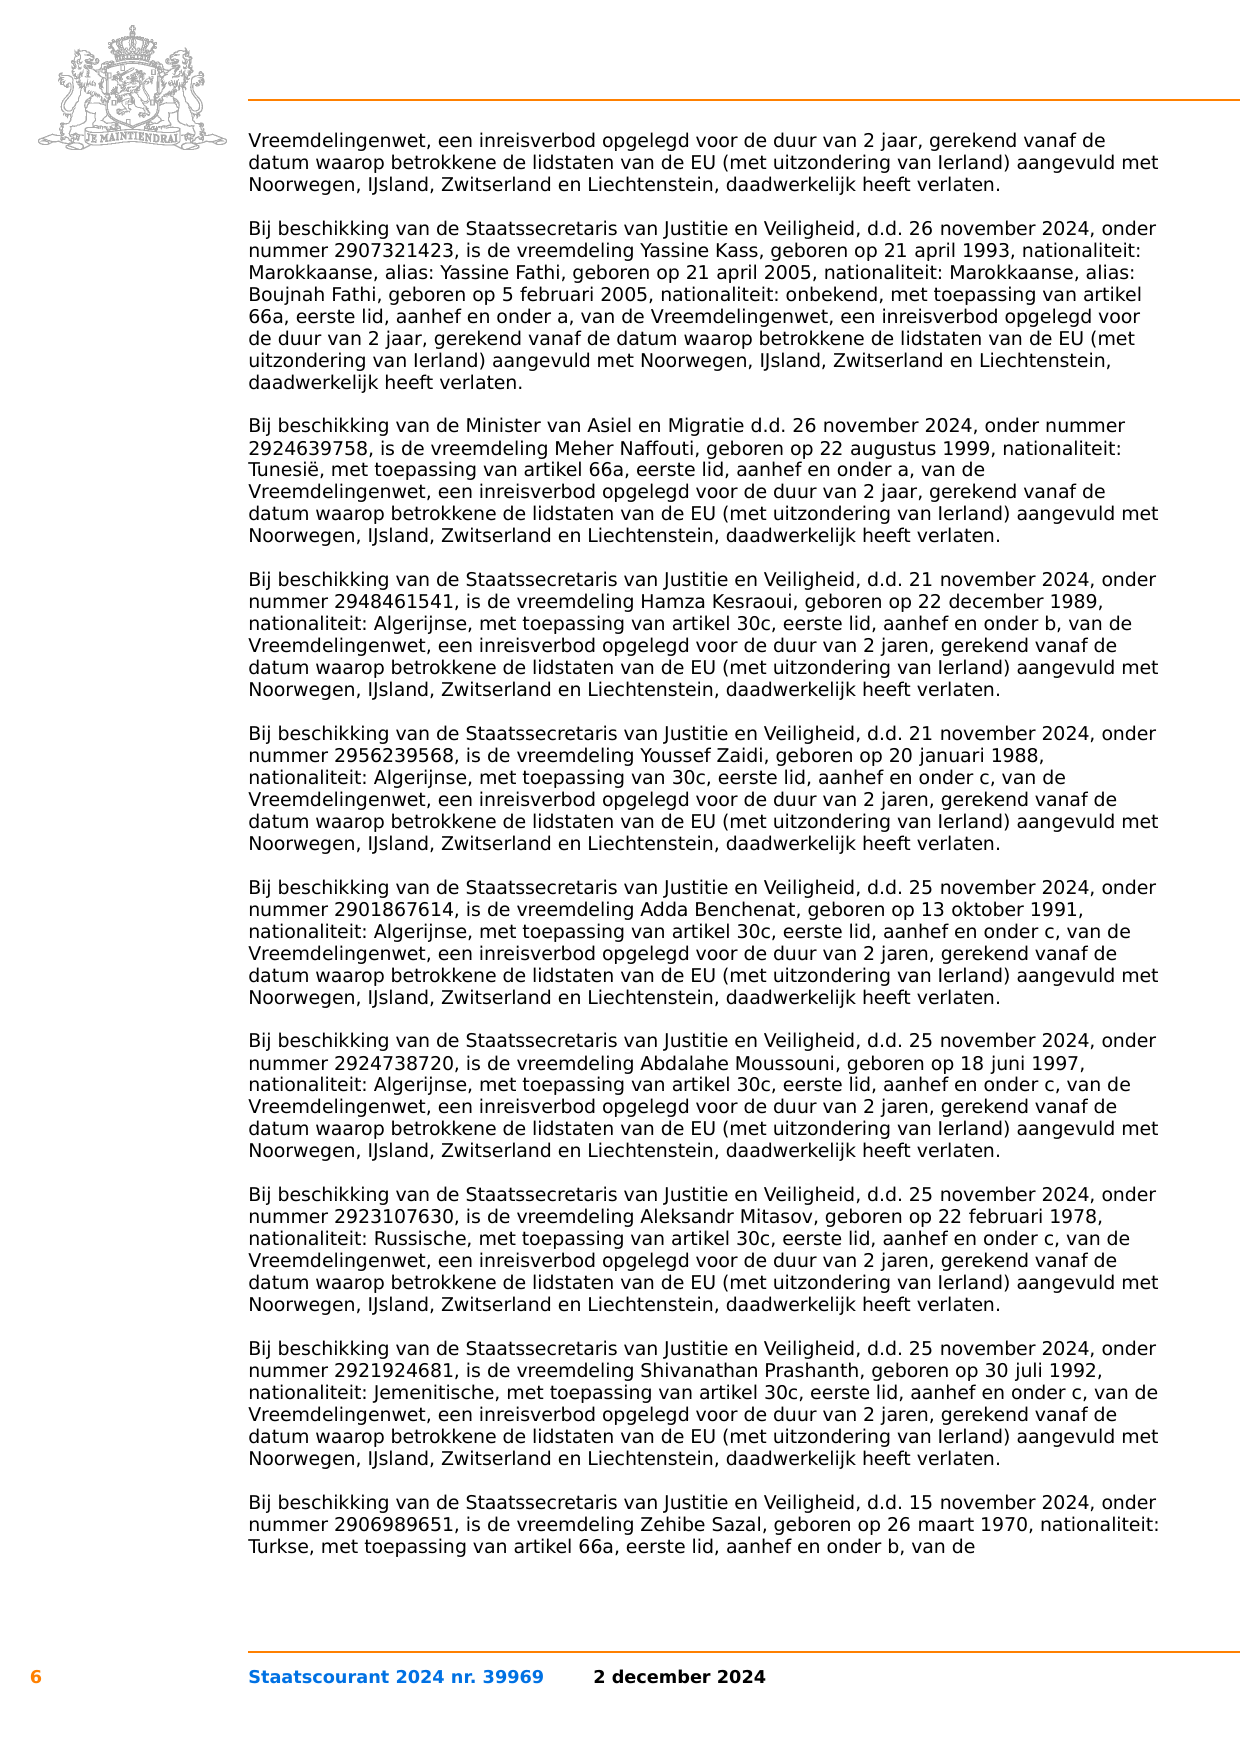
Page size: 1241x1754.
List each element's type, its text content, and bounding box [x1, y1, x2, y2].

text Bij beschikking van de Staatssecretaris van Justitie en Veiligheid, d.d. 25 november 2024, onder nummer 2921924681, is de vreemdeling Shivanathan Prashanth, geboren op 30 juli 1992, nationaliteit: Jemenitische, met toepassing van artikel 30c, eerste lid, aanhef en onder c, van de Vreemdelingenwet, een inreisverbod opgelegd voor de duur van 2 jaren, gerekend vanaf de datum waarop betrokkene de lidstaten van de EU (met uitzondering van Ierland) aangevuld met Noorwegen, IJsland, Zwitserland en Liechtenstein, daadwerkelijk heeft verlaten. [248, 1338, 1163, 1470]
text Bij beschikking van de Minister van Asiel en Migratie d.d. 26 november 2024, onder nummer 2924639758, is de vreemdeling Meher Naffouti, geboren op 22 augustus 1999, nationaliteit: Tunesië, met toepassing van artikel 66a, eerste lid, aanhef en onder a, van de Vreemdelingenwet, een inreisverbod opgelegd voor de duur van 2 jaar, gerekend vanaf de datum waarop betrokkene de lidstaten van de EU (met uitzondering van Ierland) aangevuld met Noorwegen, IJsland, Zwitserland en Liechtenstein, daadwerkelijk heeft verlaten. [248, 415, 1163, 547]
text Bij beschikking van de Staatssecretaris van Justitie en Veiligheid, d.d. 26 november 2024, onder nummer 2907321423, is de vreemdeling Yassine Kass, geboren op 21 april 1993, nationaliteit: Marokkaanse, alias: Yassine Fathi, geboren op 21 april 2005, nationaliteit: Marokkaanse, alias: Boujnah Fathi, geboren op 5 februari 2005, nationaliteit: onbekend, met toepassing van artikel 66a, eerste lid, aanhef en onder a, van de Vreemdelingenwet, een inreisverbod opgelegd voor de duur van 2 jaar, gerekend vanaf de datum waarop betrokkene de lidstaten van de EU (met uitzondering van Ierland) aangevuld met Noorwegen, IJsland, Zwitserland en Liechtenstein, daadwerkelijk heeft verlaten. [248, 218, 1163, 393]
text Bij beschikking van de Staatssecretaris van Justitie en Veiligheid, d.d. 21 november 2024, onder nummer 2948461541, is de vreemdeling Hamza Kesraoui, geboren op 22 december 1989, nationaliteit: Algerijnse, met toepassing van artikel 30c, eerste lid, aanhef en onder b, van de Vreemdelingenwet, een inreisverbod opgelegd voor de duur van 2 jaren, gerekend vanaf de datum waarop betrokkene de lidstaten van de EU (met uitzondering van Ierland) aangevuld met Noorwegen, IJsland, Zwitserland en Liechtenstein, daadwerkelijk heeft verlaten. [248, 569, 1163, 701]
text Bij beschikking van de Staatssecretaris van Justitie en Veiligheid, d.d. 25 november 2024, onder nummer 2924738720, is de vreemdeling Abdalahe Moussouni, geboren op 18 juni 1997, nationaliteit: Algerijnse, met toepassing van artikel 30c, eerste lid, aanhef en onder c, van de Vreemdelingenwet, een inreisverbod opgelegd voor de duur van 2 jaren, gerekend vanaf de datum waarop betrokkene de lidstaten van de EU (met uitzondering van Ierland) aangevuld met Noorwegen, IJsland, Zwitserland en Liechtenstein, daadwerkelijk heeft verlaten. [248, 1030, 1163, 1162]
text Bij beschikking van de Staatssecretaris van Justitie en Veiligheid, d.d. 25 november 2024, onder nummer 2923107630, is de vreemdeling Aleksandr Mitasov, geboren op 22 februari 1978, nationaliteit: Russische, met toepassing van artikel 30c, eerste lid, aanhef en onder c, van de Vreemdelingenwet, een inreisverbod opgelegd voor de duur van 2 jaren, gerekend vanaf de datum waarop betrokkene de lidstaten van de EU (met uitzondering van Ierland) aangevuld met Noorwegen, IJsland, Zwitserland en Liechtenstein, daadwerkelijk heeft verlaten. [248, 1184, 1163, 1316]
text Vreemdelingenwet, een inreisverbod opgelegd voor de duur van 2 jaar, gerekend vanaf de datum waarop betrokkene de lidstaten van de EU (met uitzondering van Ierland) aangevuld met Noorwegen, IJsland, Zwitserland en Liechtenstein, daadwerkelijk heeft verlaten. [248, 130, 1163, 196]
picture [38, 25, 227, 150]
text Bij beschikking van de Staatssecretaris van Justitie en Veiligheid, d.d. 21 november 2024, onder nummer 2956239568, is de vreemdeling Youssef Zaidi, geboren op 20 januari 1988, nationaliteit: Algerijnse, met toepassing van 30c, eerste lid, aanhef en onder c, van de Vreemdelingenwet, een inreisverbod opgelegd voor de duur van 2 jaren, gerekend vanaf de datum waarop betrokkene de lidstaten van de EU (met uitzondering van Ierland) aangevuld met Noorwegen, IJsland, Zwitserland en Liechtenstein, daadwerkelijk heeft verlaten. [248, 723, 1163, 855]
text Bij beschikking van de Staatssecretaris van Justitie en Veiligheid, d.d. 15 november 2024, onder nummer 2906989651, is de vreemdeling Zehibe Sazal, geboren op 26 maart 1970, nationaliteit: Turkse, met toepassing van artikel 66a, eerste lid, aanhef en onder b, van de [248, 1492, 1163, 1558]
text Bij beschikking van de Staatssecretaris van Justitie en Veiligheid, d.d. 25 november 2024, onder nummer 2901867614, is de vreemdeling Adda Benchenat, geboren op 13 oktober 1991, nationaliteit: Algerijnse, met toepassing van artikel 30c, eerste lid, aanhef en onder c, van de Vreemdelingenwet, een inreisverbod opgelegd voor de duur van 2 jaren, gerekend vanaf de datum waarop betrokkene de lidstaten van de EU (met uitzondering van Ierland) aangevuld met Noorwegen, IJsland, Zwitserland en Liechtenstein, daadwerkelijk heeft verlaten. [248, 877, 1163, 1008]
